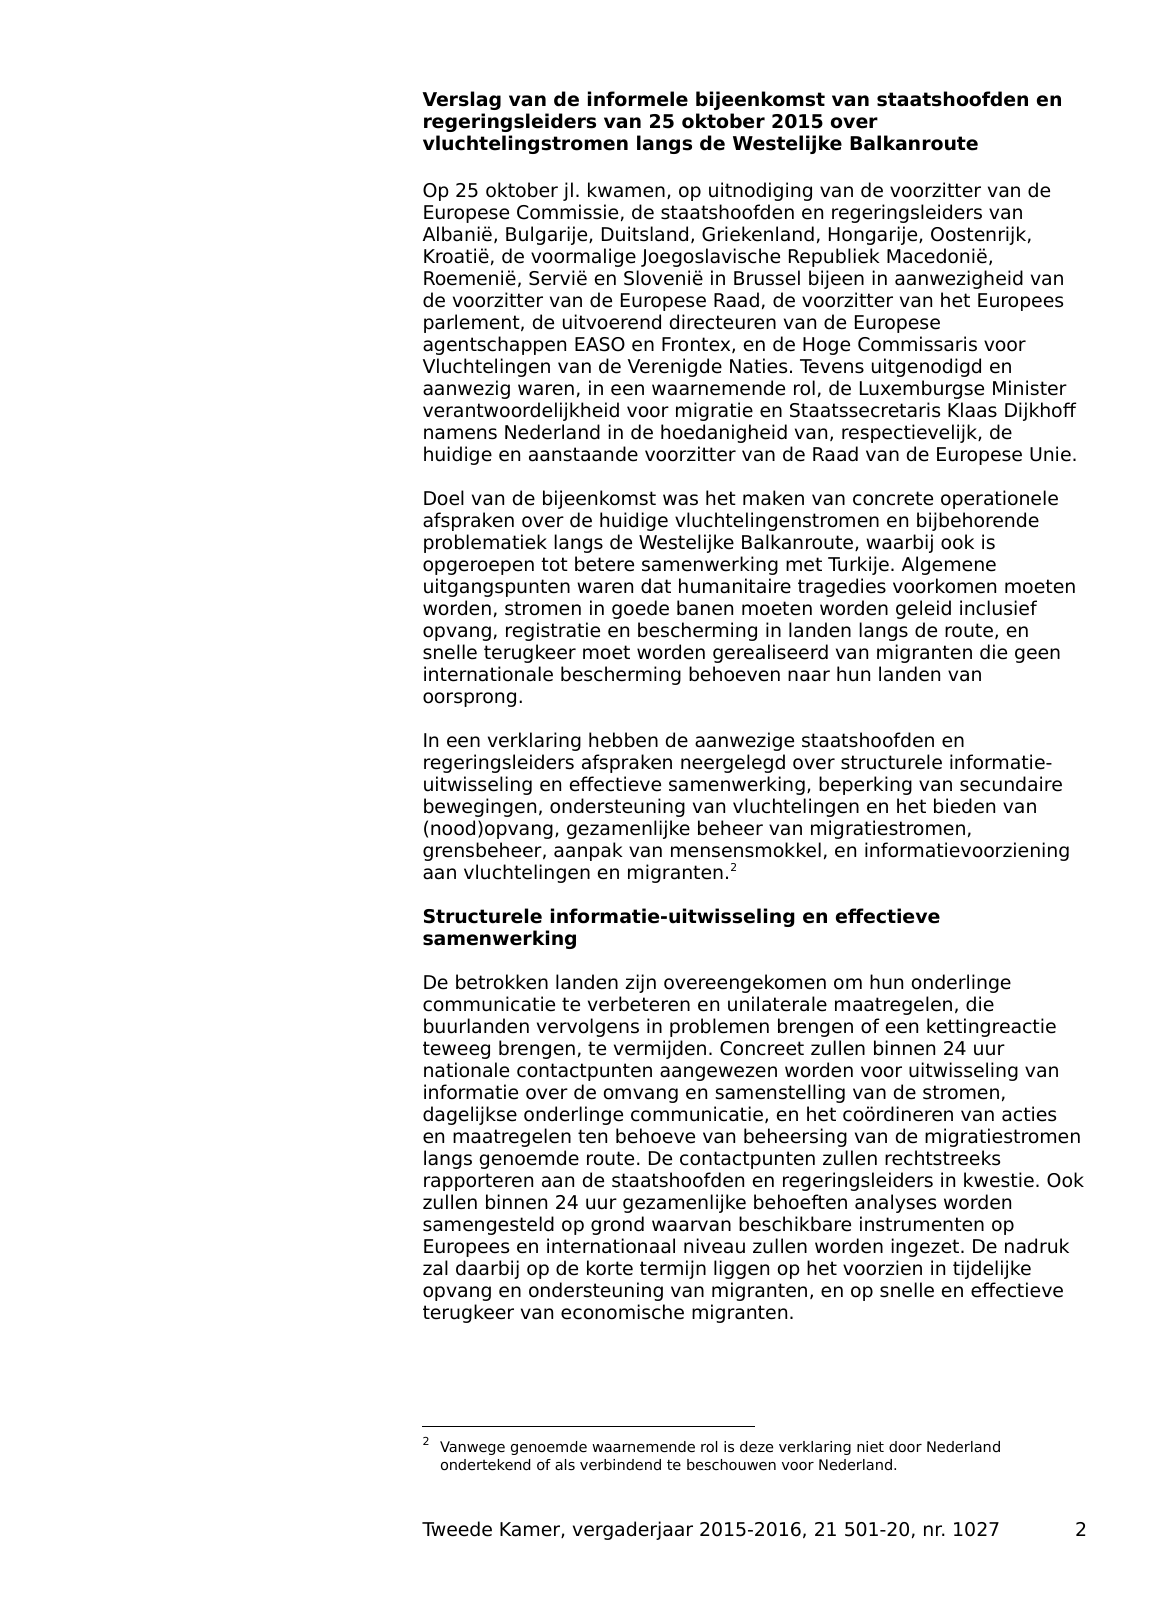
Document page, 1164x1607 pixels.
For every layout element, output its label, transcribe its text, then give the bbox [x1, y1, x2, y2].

text In een verklaring hebben de aanwezige staatshoofden en regeringsleiders afspraken neergelegd over structurele informatie-uitwisseling en effectieve samenwerking, beperking van secundaire bewegingen, ondersteuning van vluchtelingen en het bieden van (nood)opvang, gezamenlijke beheer van migratiestromen, grensbeheer, aanpak van mensensmokkel, en informatievoorziening aan vluchtelingen en migranten. [422, 730, 1087, 884]
subtitle Verslag van de informele bijeenkomst van staatshoofden en regeringsleiders van 25 oktober 2015 over vluchtelingstromen langs de Westelijke Balkanroute [422, 89, 1087, 155]
text Op 25 oktober jl. kwamen, op uitnodiging van de voorzitter van de Europese Commissie, de staatshoofden en regeringsleiders van Albanië, Bulgarije, Duitsland, Griekenland, Hongarije, Oostenrijk, Kroatië, de voormalige Joegoslavische Republiek Macedonië, Roemenië, Servië en Slovenië in Brussel bijeen in aanwezigheid van de voorzitter van de Europese Raad, de voorzitter van het Europees parlement, de uitvoerend directeuren van de Europese agentschappen EASO en Frontex, en de Hoge Commissaris voor Vluchtelingen van de Verenigde Naties. Tevens uitgenodigd en aanwezig waren, in een waarnemende rol, de Luxemburgse Minister verantwoordelijkheid voor migratie en Staatssecretaris Klaas Dijkhoff namens Nederland in de hoedanigheid van, respectievelijk, de huidige en aanstaande voorzitter van de Raad van de Europese Unie. [422, 180, 1087, 466]
text Doel van de bijeenkomst was het maken van concrete operationele afspraken over de huidige vluchtelingenstromen en bijbehorende problematiek langs de Westelijke Balkanroute, waarbij ook is opgeroepen tot betere samenwerking met Turkije. Algemene uitgangspunten waren dat humanitaire tragedies voorkomen moeten worden, stromen in goede banen moeten worden geleid inclusief opvang, registratie en bescherming in landen langs de route, en snelle terugkeer moet worden gerealiseerd van migranten die geen internationale bescherming behoeven naar hun landen van oorsprong. [422, 488, 1087, 708]
subtitle Structurele informatie-uitwisseling en effectieve samenwerking [422, 906, 1087, 950]
text Vanwege genoemde waarnemende rol is deze verklaring niet door Nederland ondertekend of als verbindend te beschouwen voor Nederland. [422, 1435, 1087, 1474]
text De betrokken landen zijn overeengekomen om hun onderlinge communicatie te verbeteren en unilaterale maatregelen, die buurlanden vervolgens in problemen brengen of een kettingreactie teweeg brengen, te vermijden. Concreet zullen binnen 24 uur nationale contactpunten aangewezen worden voor uitwisseling van informatie over de omvang en samenstelling van de stromen, dagelijkse onderlinge communicatie, en het coördineren van acties en maatregelen ten behoeve van beheersing van de migratiestromen langs genoemde route. De contactpunten zullen rechtstreeks rapporteren aan de staatshoofden en regeringsleiders in kwestie. Ook zullen binnen 24 uur gezamenlijke behoeften analyses worden samengesteld op grond waarvan beschikbare instrumenten op Europees en internationaal niveau zullen worden ingezet. De nadruk zal daarbij op de korte termijn liggen op het voorzien in tijdelijke opvang en ondersteuning van migranten, en op snelle en effectieve terugkeer van economische migranten. [422, 972, 1087, 1324]
